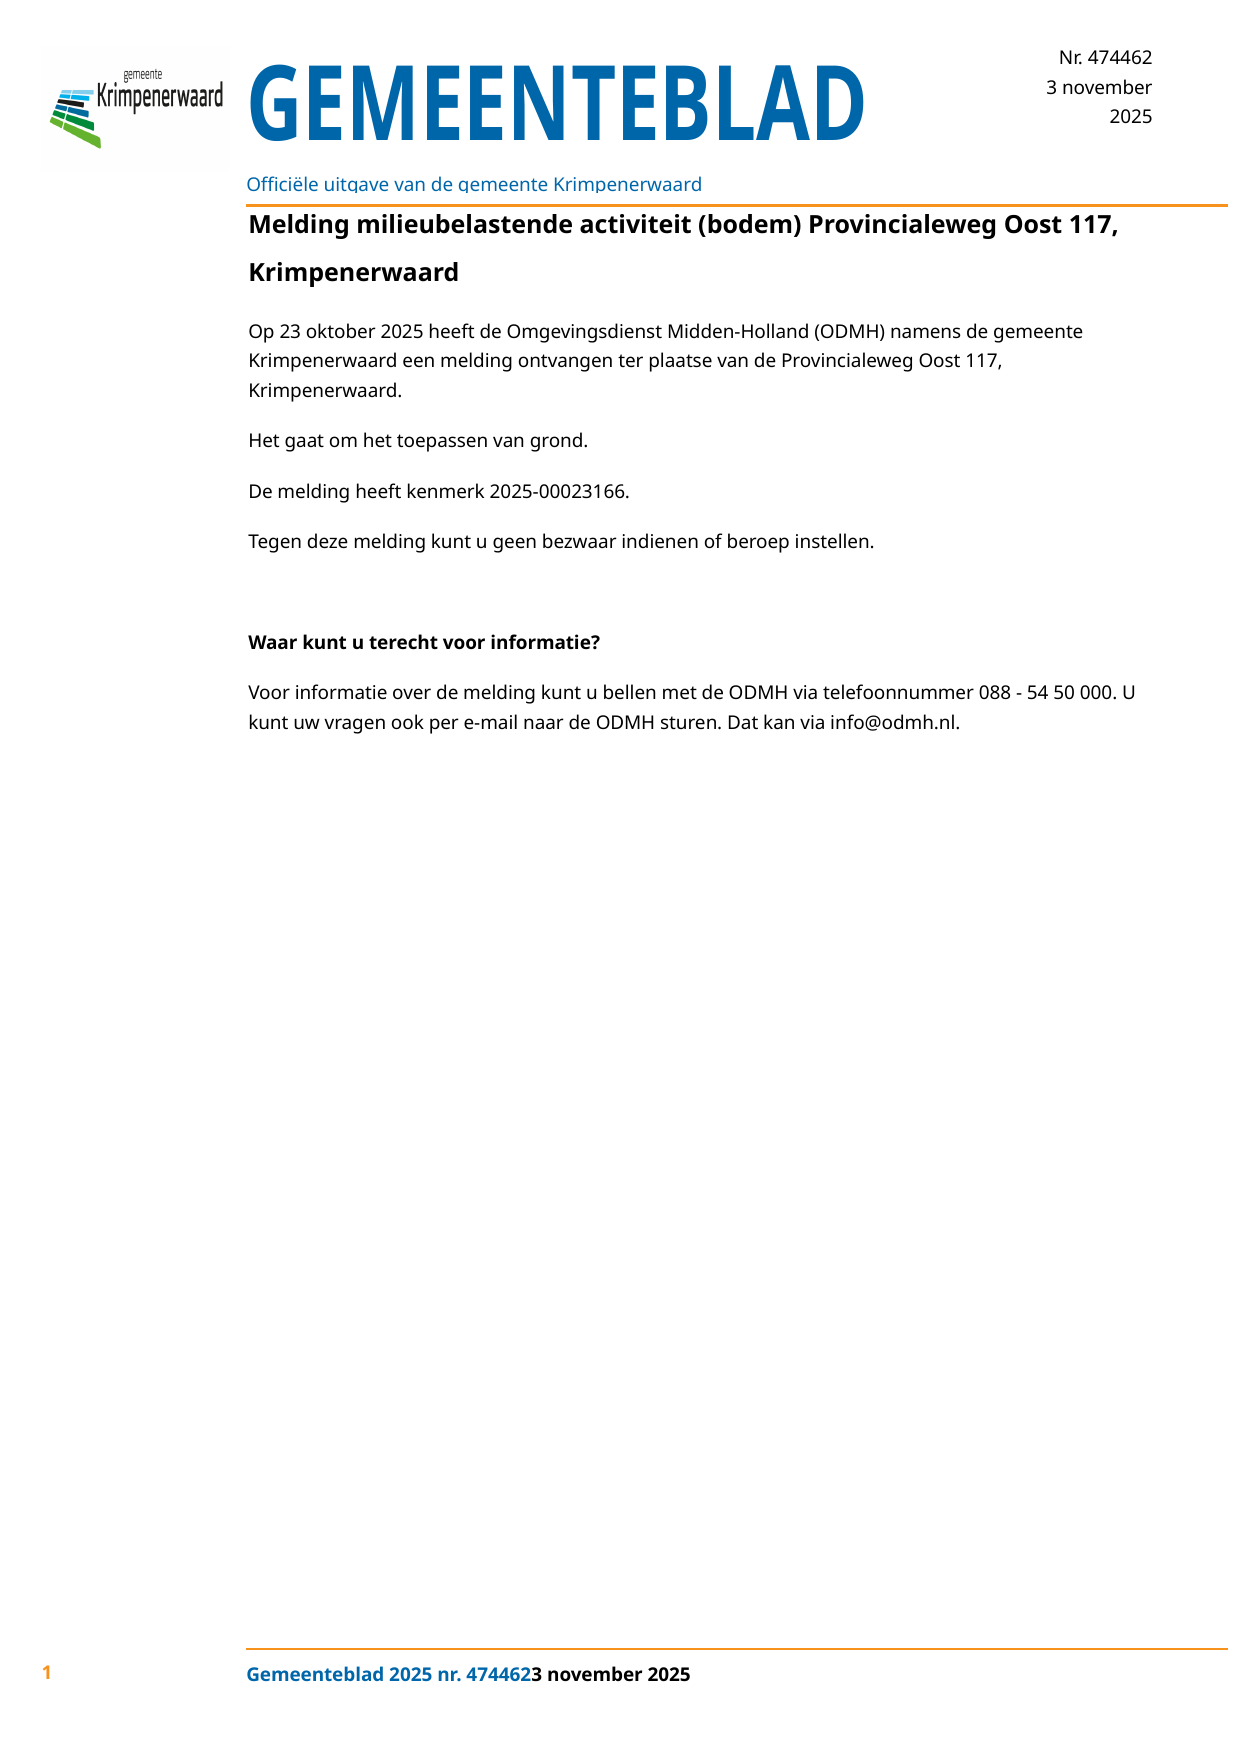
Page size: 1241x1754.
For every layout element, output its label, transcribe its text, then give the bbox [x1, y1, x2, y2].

text De melding heeft kenmerk 2025-00023166. [248, 478, 1152, 504]
text Waar kunt u terecht voor informatie? [248, 629, 1152, 655]
text Tegen deze melding kunt u geen bezwaar indienen of beroep instellen. [248, 528, 1152, 554]
text Melding milieubelastende activiteit (bodem) Provincialeweg Oost 117, Krimpenerwaard [248, 207, 1152, 288]
text Voor informatie over de melding kunt u bellen met de ODMH via telefoonnummer 088 - 54 50 000. U kunt uw vragen ook per e-mail naar de ODMH sturen. Dat kan via info@odmh.nl. [248, 679, 1152, 735]
text Het gaat om het toepassen van grond. [248, 427, 1152, 453]
picture [41, 47, 231, 172]
text Op 23 oktober 2025 heeft de Omgevingsdienst Midden-Holland (ODMH) namens de gemeente Krimpenerwaard een melding ontvangen ter plaatse van de Provincialeweg Oost 117, Krimpenerwaard. [248, 318, 1152, 403]
